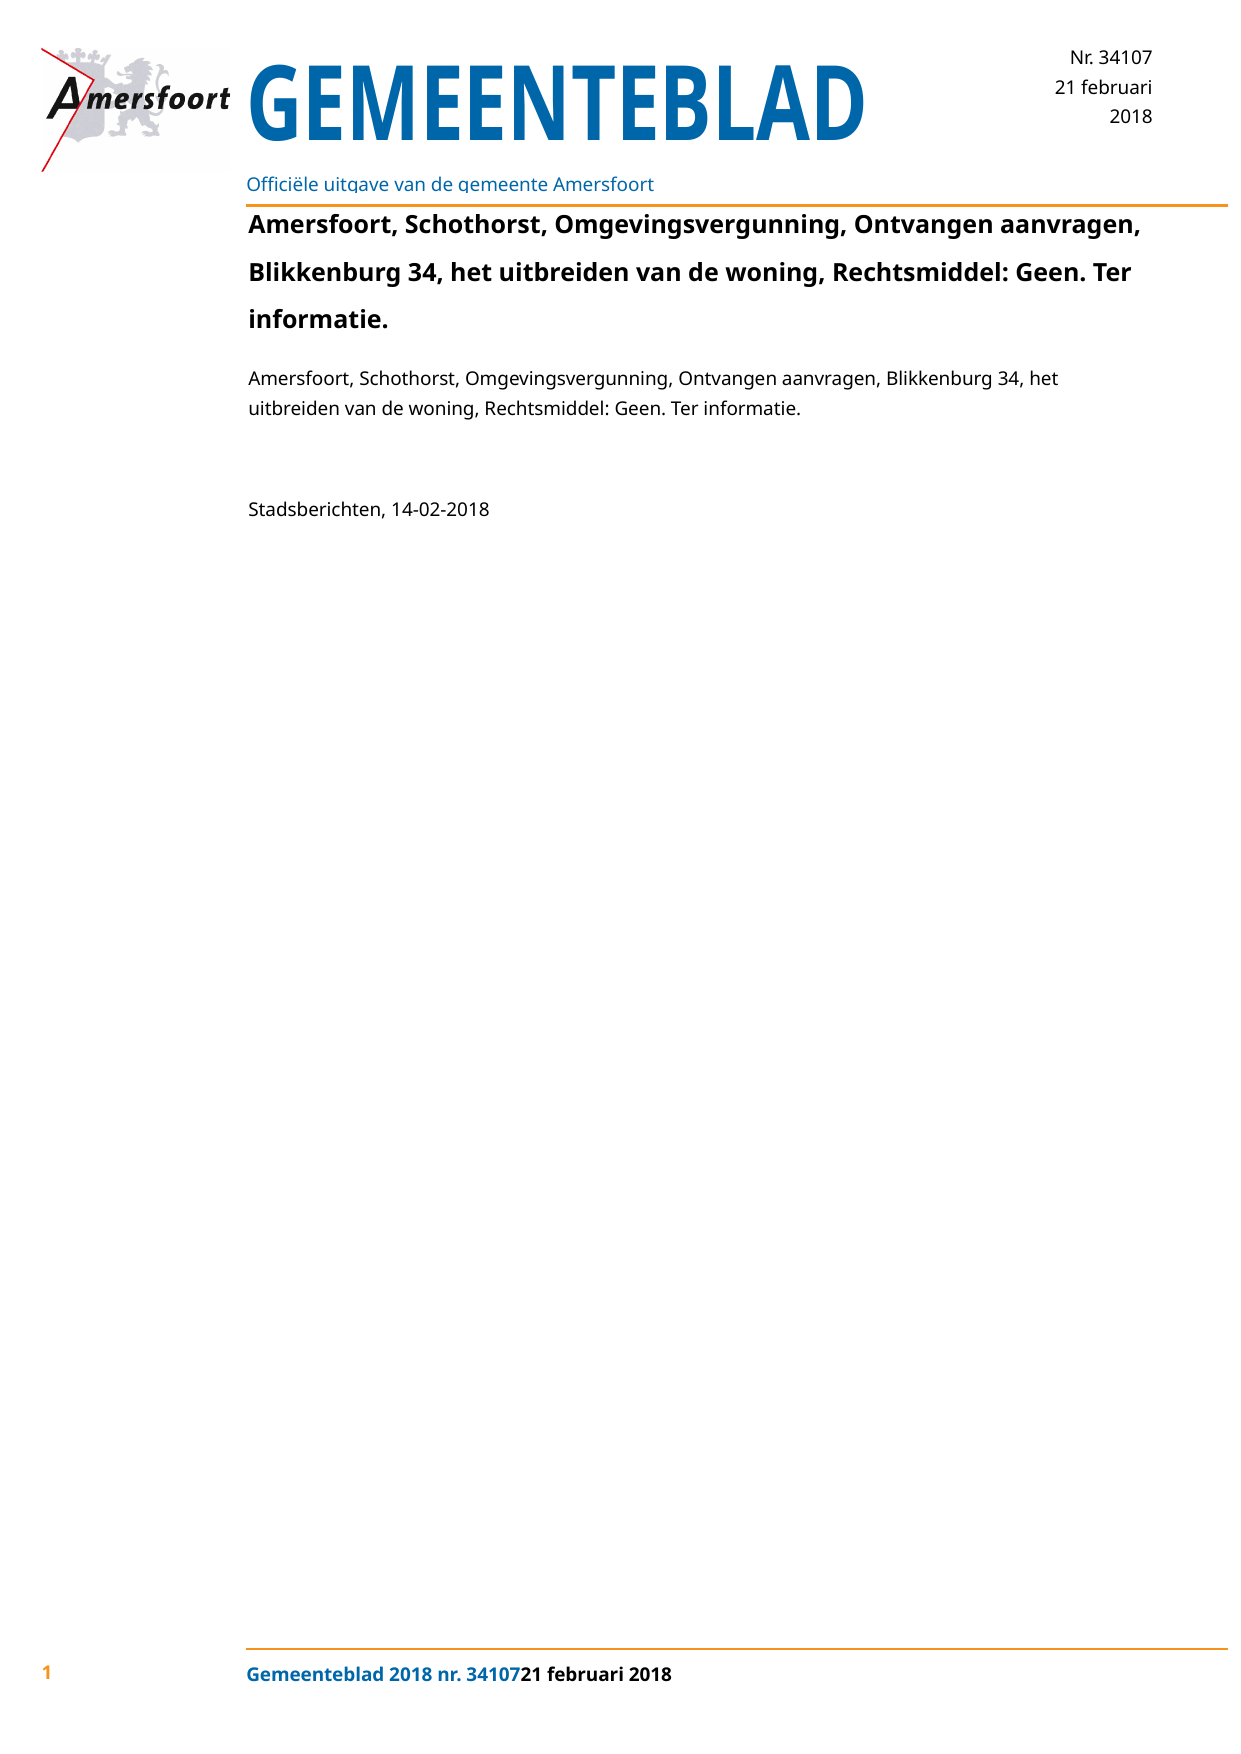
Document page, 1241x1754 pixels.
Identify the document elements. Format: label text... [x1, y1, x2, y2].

text Stadsberichten, 14-02-2018 [248, 496, 1152, 522]
text Amersfoort, Schothorst, Omgevingsvergunning, Ontvangen aanvragen, Blikkenburg 34, het uitbreiden van de woning, Rechtsmiddel: Geen. Ter informatie. [248, 207, 1152, 336]
picture [41, 47, 231, 172]
text Amersfoort, Schothorst, Omgevingsvergunning, Ontvangen aanvragen, Blikkenburg 34, het uitbreiden van de woning, Rechtsmiddel: Geen. Ter informatie. [248, 366, 1152, 421]
